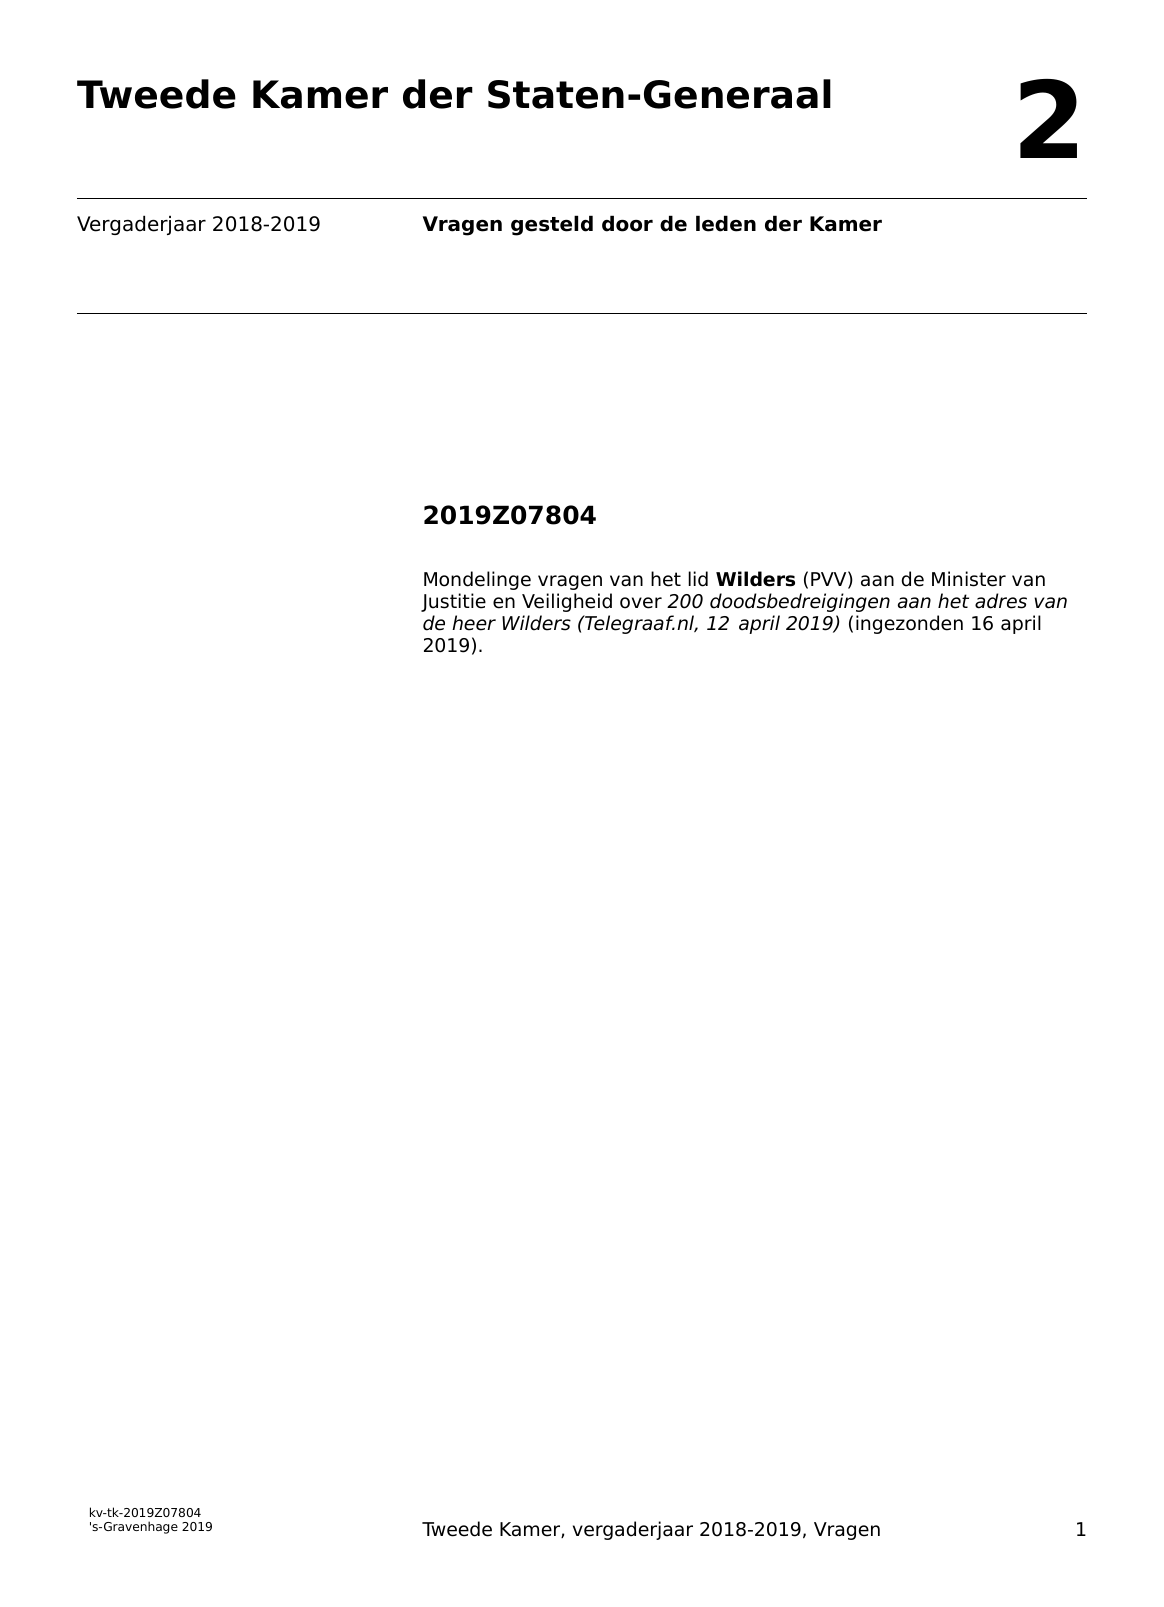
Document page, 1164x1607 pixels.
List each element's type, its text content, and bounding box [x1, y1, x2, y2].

text Mondelinge vragen van het lid Wilders (PVV) aan de Minister van Justitie en Veiligheid over 200 doodsbedreigingen aan het adres van de heer Wilders (Telegraaf.nl, 12 april 2019) (ingezonden 16 april 2019). [422, 569, 1087, 657]
text kv-tk-2019Z07804 [88, 1506, 323, 1520]
table_cell Vergaderjaar 2018-2019 [77, 199, 422, 313]
table_header Tweede Kamer der Staten-Generaal [77, 59, 886, 198]
text 2019Z07804 [422, 501, 1087, 531]
table_header 2 [886, 59, 1087, 198]
table_cell Vragen gesteld door de leden der Kamer [422, 199, 1087, 313]
text 's-Gravenhage 2019 [88, 1520, 323, 1534]
